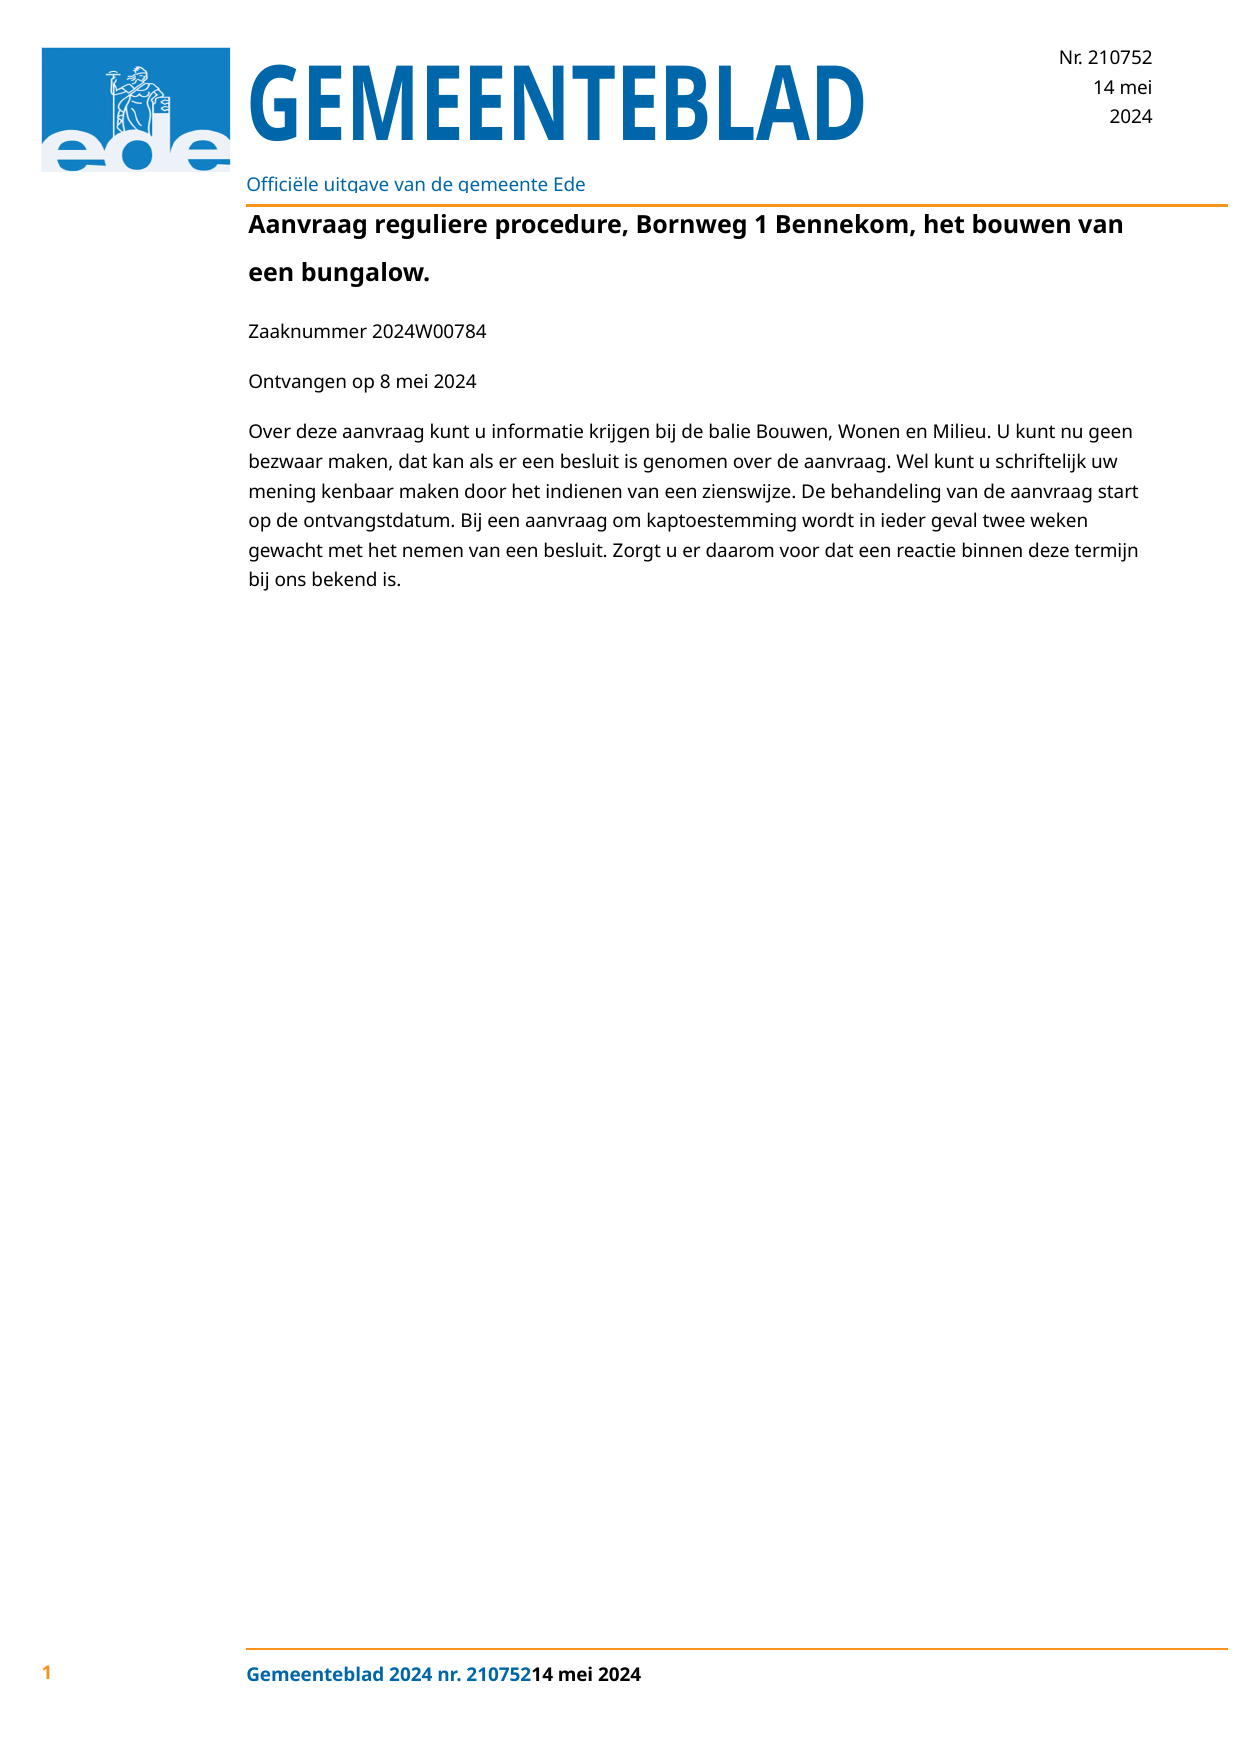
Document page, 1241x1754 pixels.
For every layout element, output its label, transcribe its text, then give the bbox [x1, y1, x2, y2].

text Ontvangen op 8 mei 2024 [248, 368, 1152, 394]
picture [41, 47, 231, 172]
text Zaaknummer 2024W00784 [248, 318, 1152, 344]
text Over deze aanvraag kunt u informatie krijgen bij de balie Bouwen, Wonen en Milieu. U kunt nu geen bezwaar maken, dat kan als er een besluit is genomen over de aanvraag. Wel kunt u schriftelijk uw mening kenbaar maken door het indienen van een zienswijze. De behandeling van de aanvraag start op de ontvangstdatum. Bij een aanvraag om kaptoestemming wordt in ieder geval twee weken gewacht met het nemen van een besluit. Zorgt u er daarom voor dat een reactie binnen deze termijn bij ons bekend is. [248, 419, 1152, 592]
text Aanvraag reguliere procedure, Bornweg 1 Bennekom, het bouwen van een bungalow. [248, 207, 1152, 288]
